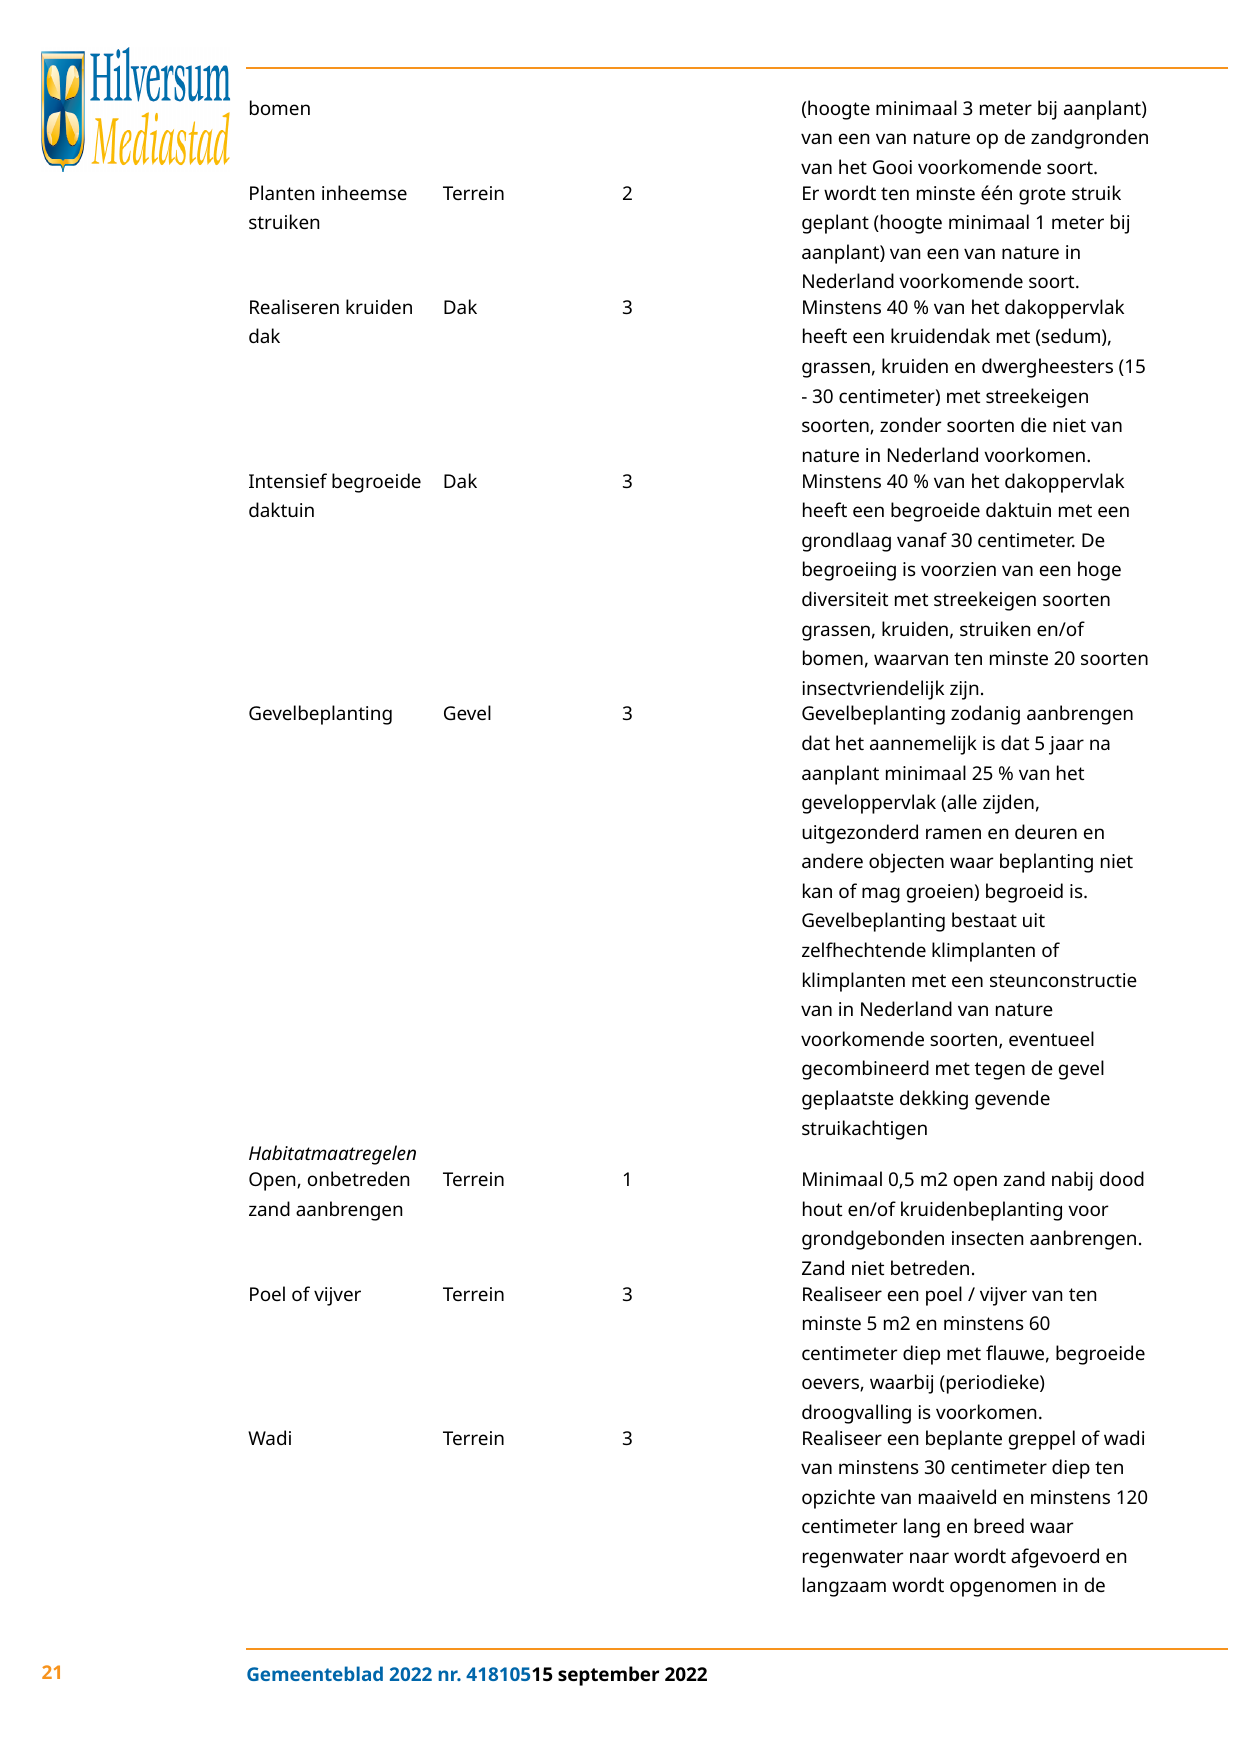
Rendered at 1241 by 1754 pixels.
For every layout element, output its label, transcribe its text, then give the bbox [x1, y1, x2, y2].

table_cell 3 [622, 294, 801, 468]
table_cell Terrein [443, 1281, 622, 1425]
table_cell (hoogte minimaal 3 meter bij aanplant) van een van nature op de zandgronden van het Gooi voorkomende soort. [801, 95, 1152, 180]
table_cell Gevelbeplanting [248, 701, 443, 1141]
table_cell Intensief begroeide daktuin [248, 468, 443, 701]
table_cell Terrein [443, 1425, 622, 1598]
table_cell 1 [622, 1166, 801, 1281]
table_cell [801, 1141, 1152, 1166]
table_cell Realiseer een beplante greppel of wadi van minstens 30 centimeter diep ten opzichte van maaiveld en minstens 120 centimeter lang en breed waar regenwater naar wordt afgevoerd en langzaam wordt opgenomen in de [801, 1425, 1152, 1598]
table_cell Dak [443, 468, 622, 701]
table_cell 3 [622, 1425, 801, 1598]
table_cell Minstens 40 % van het dakoppervlak heeft een kruidendak met (sedum), grassen, kruiden en dwergheesters (15 - 30 centimeter) met streekeigen soorten, zonder soorten die niet van nature in Nederland voorkomen. [801, 294, 1152, 468]
table_cell Terrein [443, 180, 622, 294]
table_cell 3 [622, 468, 801, 701]
table_cell 3 [622, 701, 801, 1141]
table_cell Minimaal 0,5 m2 open zand nabij dood hout en/of kruidenbeplanting voor grondgebonden insecten aanbrengen. Zand niet betreden. [801, 1166, 1152, 1281]
table_cell Realiseer een poel / vijver van ten minste 5 m2 en minstens 60 centimeter diep met flauwe, begroeide oevers, waarbij (periodieke) droogvalling is voorkomen. [801, 1281, 1152, 1425]
table_cell 2 [622, 180, 801, 294]
table_cell Open, onbetreden zand aanbrengen [248, 1166, 443, 1281]
picture [41, 47, 231, 172]
table_cell Gevelbeplanting zodanig aanbrengen dat het aannemelijk is dat 5 jaar na aanplant minimaal 25 % van het geveloppervlak (alle zijden, uitgezonderd ramen en deuren en andere objecten waar beplanting niet kan of mag groeien) begroeid is. Gevelbeplanting bestaat uit zelfhechtende klimplanten of klimplanten met een steunconstructie van in Nederland van nature voorkomende soorten, eventueel gecombineerd met tegen de gevel geplaatste dekking gevende struikachtigen [801, 701, 1152, 1141]
table_cell 3 [622, 1281, 801, 1425]
table_cell Realiseren kruiden dak [248, 294, 443, 468]
table_cell Minstens 40 % van het dakoppervlak heeft een begroeide daktuin met een grondlaag vanaf 30 centimeter. De begroeiing is voorzien van een hoge diversiteit met streekeigen soorten grassen, kruiden, struiken en/of bomen, waarvan ten minste 20 soorten insectvriendelijk zijn. [801, 468, 1152, 701]
table_cell bomen [248, 95, 443, 180]
table_cell [622, 95, 801, 180]
table_cell Er wordt ten minste één grote struik geplant (hoogte minimaal 1 meter bij aanplant) van een van nature in Nederland voorkomende soort. [801, 180, 1152, 294]
table_cell Poel of vijver [248, 1281, 443, 1425]
table_cell Gevel [443, 701, 622, 1141]
table_cell [443, 1141, 622, 1166]
table_cell Terrein [443, 1166, 622, 1281]
table_cell Habitatmaatregelen [248, 1141, 443, 1166]
table_cell [443, 95, 622, 180]
table_cell Dak [443, 294, 622, 468]
table_cell Planten inheemse struiken [248, 180, 443, 294]
table_cell [622, 1141, 801, 1166]
table_cell Wadi [248, 1425, 443, 1598]
